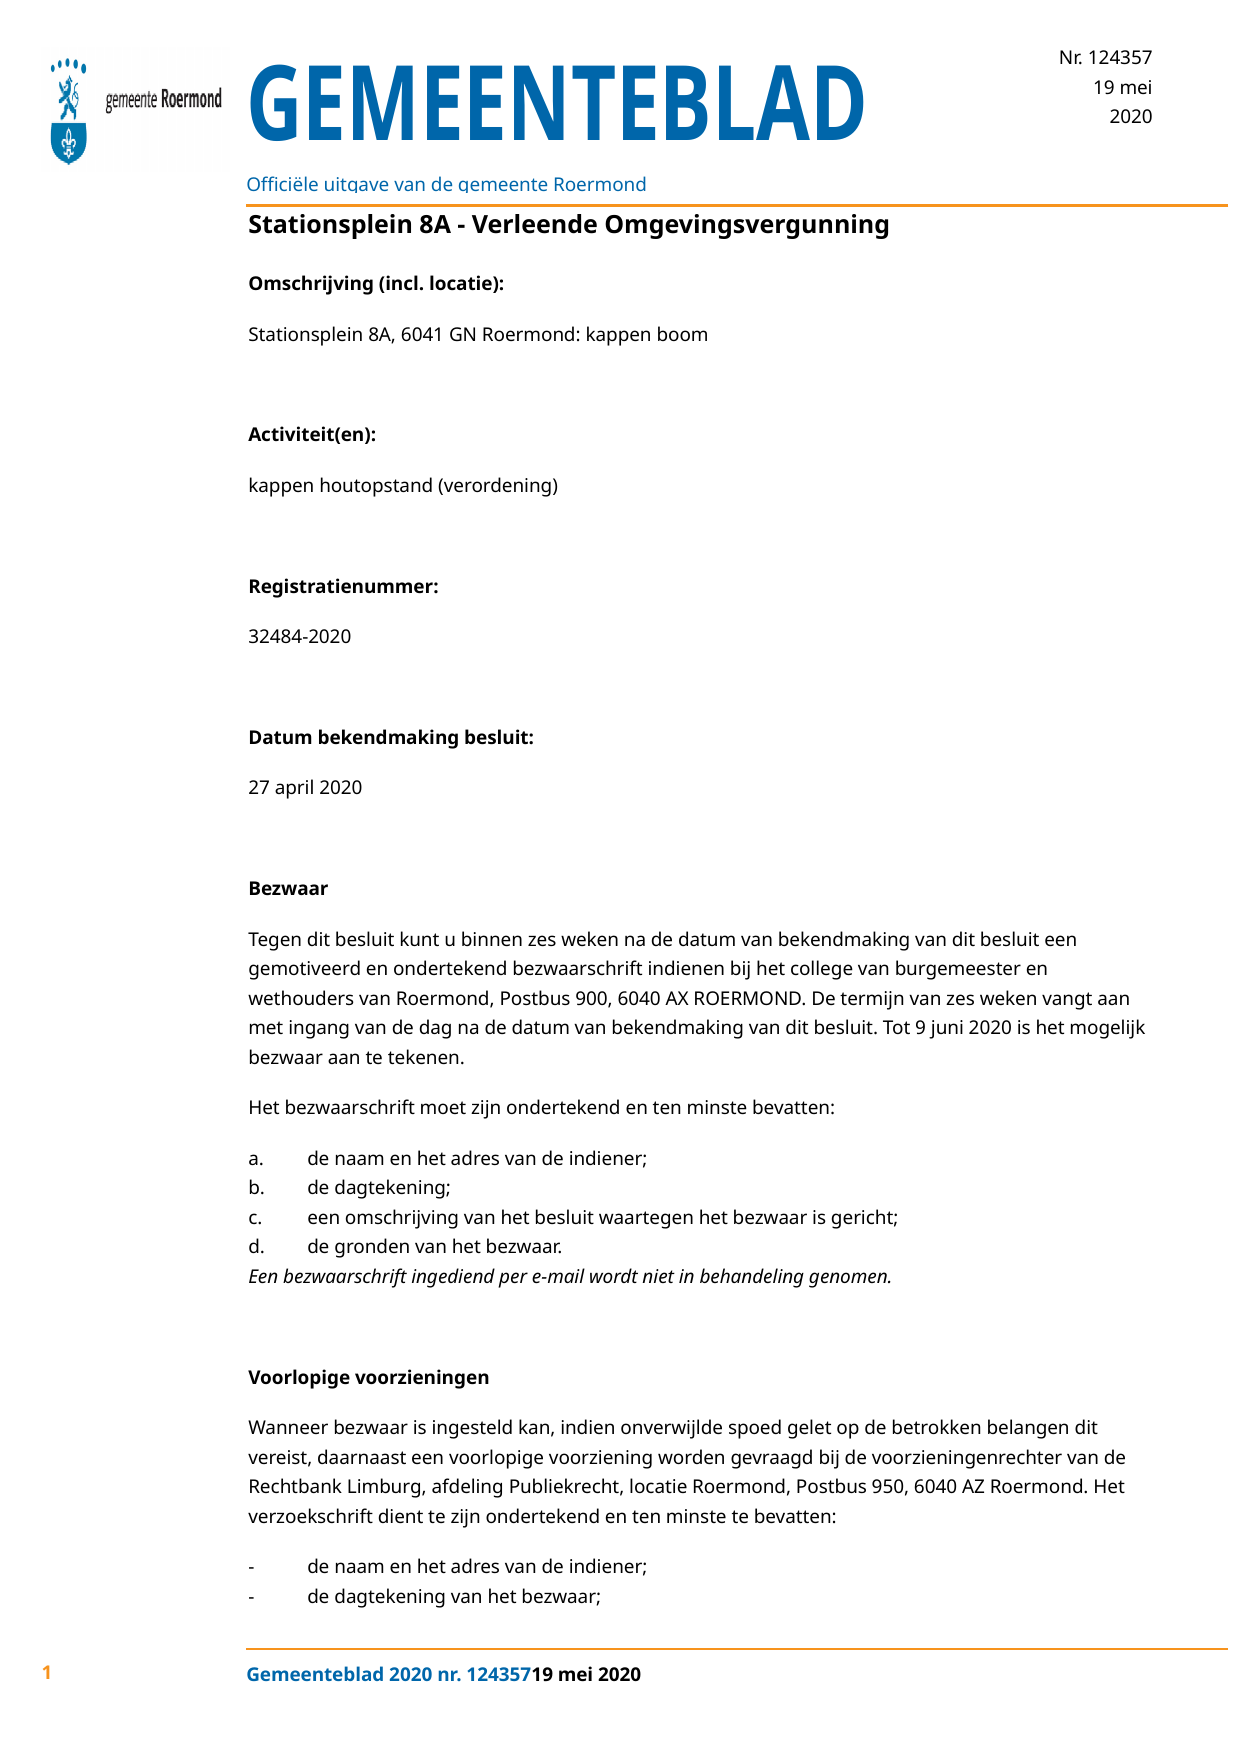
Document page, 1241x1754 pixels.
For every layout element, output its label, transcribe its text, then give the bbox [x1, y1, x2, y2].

text Het bezwaarschrift moet zijn ondertekend en ten minste bevatten: [248, 1094, 1152, 1120]
text Activiteit(en): [248, 422, 1152, 447]
list een omschrijving van het besluit waartegen het bezwaar is gericht; [248, 1204, 1152, 1230]
text 32484-2020 [248, 623, 1152, 649]
text Datum bekendmaking besluit: [248, 724, 1152, 750]
list de naam en het adres van de indiener; [248, 1145, 1152, 1171]
text Stationsplein 8A - Verleende Omgevingsvergunning [248, 207, 1152, 241]
text kappen houtopstand (verordening) [248, 472, 1152, 498]
text Registratienummer: [248, 573, 1152, 598]
list de gronden van het bezwaar. [248, 1234, 1152, 1259]
text Wanneer bezwaar is ingesteld kan, indien onverwijlde spoed gelet op de betrokken belangen dit vereist, daarnaast een voorlopige voorziening worden gevraagd bij de voorzieningenrechter van de Rechtbank Limburg, afdeling Publiekrecht, locatie Roermond, Postbus 950, 6040 AZ Roermond. Het verzoekschrift dient te zijn ondertekend en ten minste te bevatten: [248, 1414, 1152, 1529]
text Bezwaar [248, 875, 1152, 901]
text Stationsplein 8A, 6041 GN Roermond: kappen boom [248, 321, 1152, 346]
text Tegen dit besluit kunt u binnen zes weken na de datum van bekendmaking van dit besluit een gemotiveerd en ondertekend bezwaarschrift indienen bij het college van burgemeester en wethouders van Roermond, Postbus 900, 6040 AX ROERMOND. De termijn van zes weken vangt aan met ingang van de dag na de datum van bekendmaking van dit besluit. Tot 9 juni 2020 is het mogelijk bezwaar aan te tekenen. [248, 926, 1152, 1070]
text Een bezwaarschrift ingediend per e-mail wordt niet in behandeling genomen. [248, 1263, 1152, 1289]
list de dagtekening; [248, 1174, 1152, 1200]
list de dagtekening van het bezwaar; [248, 1583, 1152, 1609]
list de naam en het adres van de indiener; [248, 1554, 1152, 1579]
text Omschrijving (incl. locatie): [248, 270, 1152, 296]
text Voorlopige voorzieningen [248, 1364, 1152, 1390]
text 27 april 2020 [248, 774, 1152, 800]
picture [41, 47, 231, 172]
